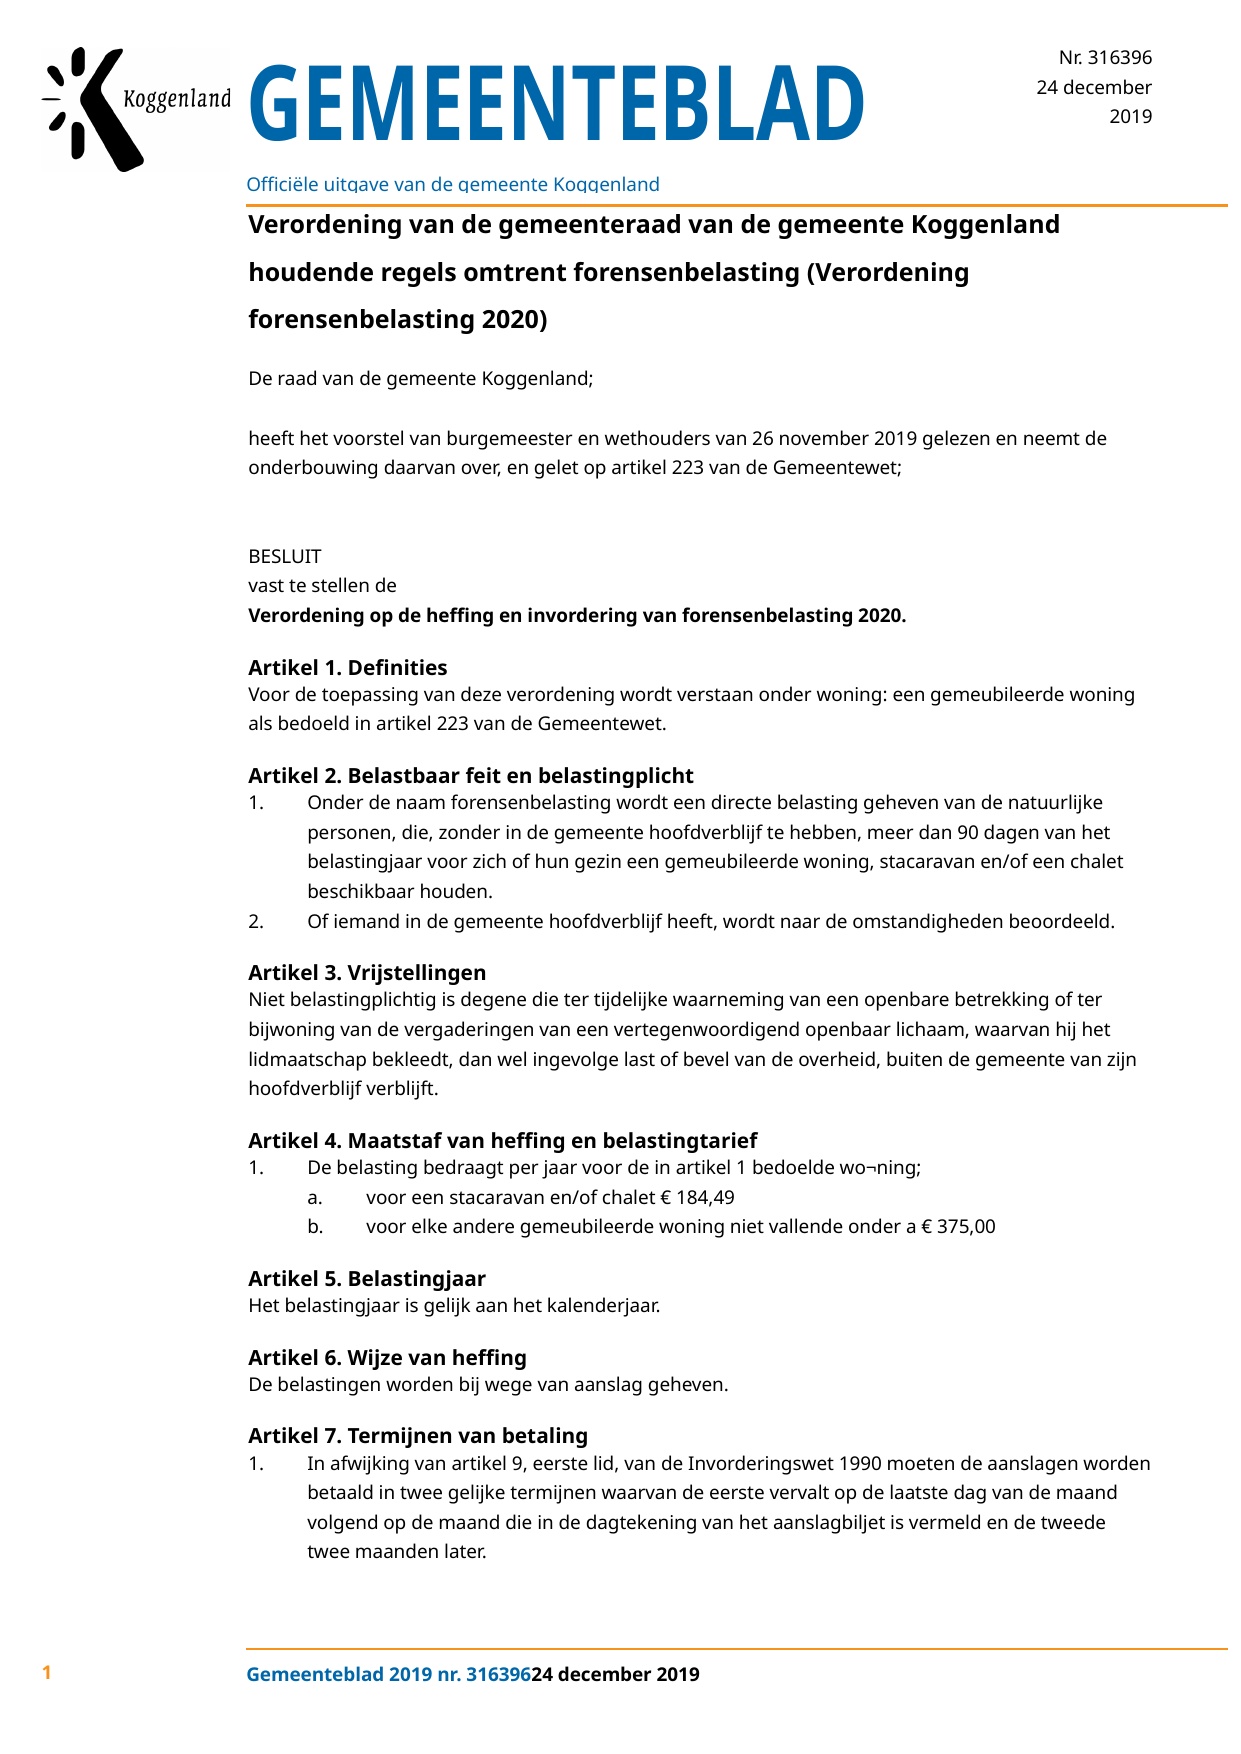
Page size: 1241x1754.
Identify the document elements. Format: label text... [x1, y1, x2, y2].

text Artikel 3. Vrijstellingen [248, 958, 1152, 987]
text vast te stellen de [248, 573, 1152, 598]
text Verordening op de heffing en invordering van forensenbelasting 2020. [248, 602, 1152, 628]
text Artikel 2. Belastbaar feit en belastingplicht [248, 761, 1152, 789]
list De belasting bedraagt per jaar voor de in artikel 1 bedoelde wo¬ning; [248, 1154, 1152, 1180]
picture [41, 47, 231, 172]
text Verordening van de gemeenteraad van de gemeente Koggenland houdende regels omtrent forensenbelasting (Verordening forensenbelasting 2020) [248, 207, 1152, 336]
list Of iemand in de gemeente hoofdverblijf heeft, wordt naar de omstandigheden beoordeeld. [248, 908, 1152, 933]
list Onder de naam forensenbelasting wordt een directe belasting geheven van de natuurlijke personen, die, zonder in de gemeente hoofdverblijf te hebben, meer dan 90 dagen van het belastingjaar voor zich of hun gezin een gemeubileerde woning, stacaravan en/of een chalet beschikbaar houden. [248, 789, 1152, 904]
text Artikel 4. Maatstaf van heffing en belastingtarief [248, 1126, 1152, 1154]
text Voor de toepassing van deze verordening wordt verstaan onder woning: een gemeubileerde woning als bedoeld in artikel 223 van de Gemeentewet. [248, 681, 1152, 736]
text Artikel 1. Definities [248, 653, 1152, 681]
text De belastingen worden bij wege van aanslag geheven. [248, 1371, 1152, 1397]
text Niet belastingplichtig is degene die ter tijdelijke waarneming van een openbare betrekking of ter bijwoning van de vergaderingen van een vertegenwoordigend openbaar lichaam, waarvan hij het lidmaatschap bekleedt, dan wel ingevolge last of bevel van de overheid, buiten de gemeente van zijn hoofdverblijf verblijft. [248, 987, 1152, 1101]
text Artikel 5. Belastingjaar [248, 1264, 1152, 1292]
text Artikel 7. Termijnen van betaling [248, 1422, 1152, 1450]
list In afwijking van artikel 9, eerste lid, van de Invorderingswet 1990 moeten de aanslagen worden betaald in twee gelijke termijnen waarvan de eerste vervalt op de laatste dag van de maand volgend op de maand die in de dagtekening van het aanslagbiljet is vermeld en de tweede twee maanden later. [248, 1450, 1152, 1564]
list voor elke andere gemeubileerde woning niet vallende onder a € 375,00 [307, 1213, 1152, 1239]
text Artikel 6. Wijze van heffing [248, 1343, 1152, 1371]
text heeft het voorstel van burgemeester en wethouders van 26 november 2019 gelezen en neemt de onderbouwing daarvan over, en gelet op artikel 223 van de Gemeentewet; [248, 425, 1152, 480]
list voor een stacaravan en/of chalet € 184,49 [307, 1184, 1152, 1209]
text BESLUIT [248, 543, 1152, 569]
text Het belastingjaar is gelijk aan het kalenderjaar. [248, 1292, 1152, 1318]
text De raad van de gemeente Koggenland; [248, 366, 1152, 391]
